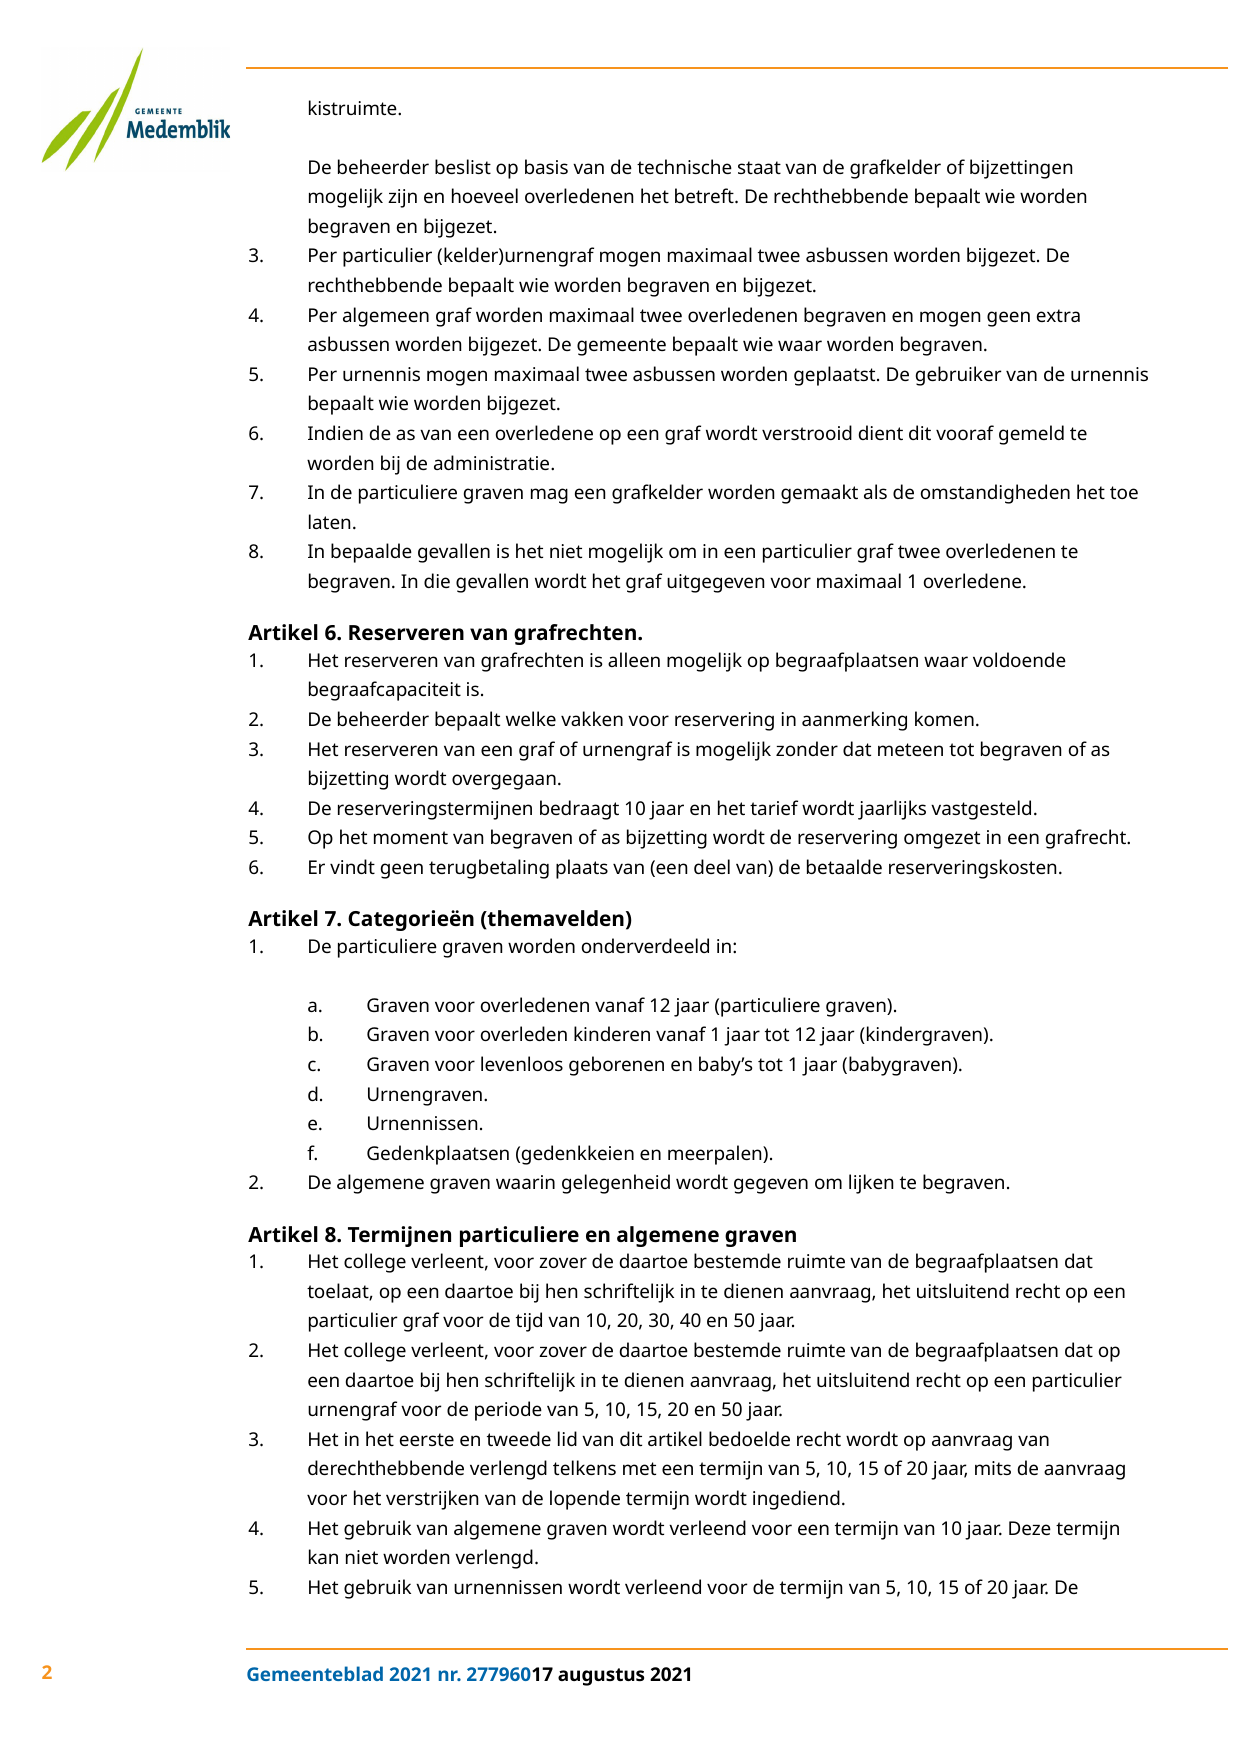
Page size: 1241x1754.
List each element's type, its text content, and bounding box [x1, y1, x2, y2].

list Per algemeen graf worden maximaal twee overledenen begraven en mogen geen extra asbussen worden bijgezet. De gemeente bepaalt wie waar worden begraven. [248, 302, 1152, 357]
list De particuliere graven worden onderverdeeld in: [248, 933, 1152, 959]
list kistruimte. [248, 95, 1152, 121]
list De algemene graven waarin gelegenheid wordt gegeven om lijken te begraven. [248, 1169, 1152, 1195]
list Indien de as van een overledene op een graf wordt verstrooid dient dit vooraf gemeld te worden bij de administratie. [248, 420, 1152, 476]
list De beheerder bepaalt welke vakken voor reservering in aanmerking komen. [248, 706, 1152, 732]
list De beheerder beslist op basis van de technische staat van de grafkelder of bijzettingen mogelijk zijn en hoeveel overledenen het betreft. De rechthebbende bepaalt wie worden begraven en bijgezet. [248, 154, 1152, 239]
list Op het moment van begraven of as bijzetting wordt de reservering omgezet in een grafrecht. [248, 824, 1152, 850]
list Het college verleent, voor zover de daartoe bestemde ruimte van de begraafplaatsen dat toelaat, op een daartoe bij hen schriftelijk in te dienen aanvraag, het uitsluitend recht op een particulier graf voor de tijd van 10, 20, 30, 40 en 50 jaar. [248, 1248, 1152, 1333]
list Per particulier (kelder)urnengraf mogen maximaal twee asbussen worden bijgezet. De rechthebbende bepaalt wie worden begraven en bijgezet. [248, 243, 1152, 298]
list Het reserveren van grafrechten is alleen mogelijk op begraafplaatsen waar voldoende begraafcapaciteit is. [248, 647, 1152, 702]
text Artikel 7. Categorieën (themavelden) [248, 904, 1152, 933]
list In de particuliere graven mag een grafkelder worden gemaakt als de omstandigheden het toe laten. [248, 479, 1152, 535]
list Het college verleent, voor zover de daartoe bestemde ruimte van de begraafplaatsen dat op een daartoe bij hen schriftelijk in te dienen aanvraag, het uitsluitend recht op een particulier urnengraf voor de periode van 5, 10, 15, 20 en 50 jaar. [248, 1337, 1152, 1422]
picture [41, 47, 231, 172]
list Urnennissen. [307, 1110, 1152, 1136]
list Er vindt geen terugbetaling plaats van (een deel van) de betaalde reserveringskosten. [248, 854, 1152, 880]
list Urnengraven. [307, 1081, 1152, 1107]
text Artikel 8. Termijnen particuliere en algemene graven [248, 1220, 1152, 1248]
list In bepaalde gevallen is het niet mogelijk om in een particulier graf twee overledenen te begraven. In die gevallen wordt het graf uitgegeven voor maximaal 1 overledene. [248, 538, 1152, 594]
list Graven voor overleden kinderen vanaf 1 jaar tot 12 jaar (kindergraven). [307, 1022, 1152, 1047]
list Per urnennis mogen maximaal twee asbussen worden geplaatst. De gebruiker van de urnennis bepaalt wie worden bijgezet. [248, 361, 1152, 416]
list De reserveringstermijnen bedraagt 10 jaar en het tarief wordt jaarlijks vastgesteld. [248, 795, 1152, 821]
list Het reserveren van een graf of urnengraf is mogelijk zonder dat meteen tot begraven of as bijzetting wordt overgegaan. [248, 736, 1152, 791]
list Graven voor overledenen vanaf 12 jaar (particuliere graven). [307, 992, 1152, 1018]
list Gedenkplaatsen (gedenkkeien en meerpalen). [307, 1140, 1152, 1166]
list Het in het eerste en tweede lid van dit artikel bedoelde recht wordt op aanvraag van derechthebbende verlengd telkens met een termijn van 5, 10, 15 of 20 jaar, mits de aanvraag voor het verstrijken van de lopende termijn wordt ingediend. [248, 1426, 1152, 1511]
list Het gebruik van algemene graven wordt verleend voor een termijn van 10 jaar. Deze termijn kan niet worden verlengd. [248, 1515, 1152, 1570]
list Het gebruik van urnennissen wordt verleend voor de termijn van 5, 10, 15 of 20 jaar. De [248, 1574, 1152, 1599]
text Artikel 6. Reserveren van grafrechten. [248, 618, 1152, 647]
list Graven voor levenloos geborenen en baby’s tot 1 jaar (babygraven). [307, 1051, 1152, 1077]
